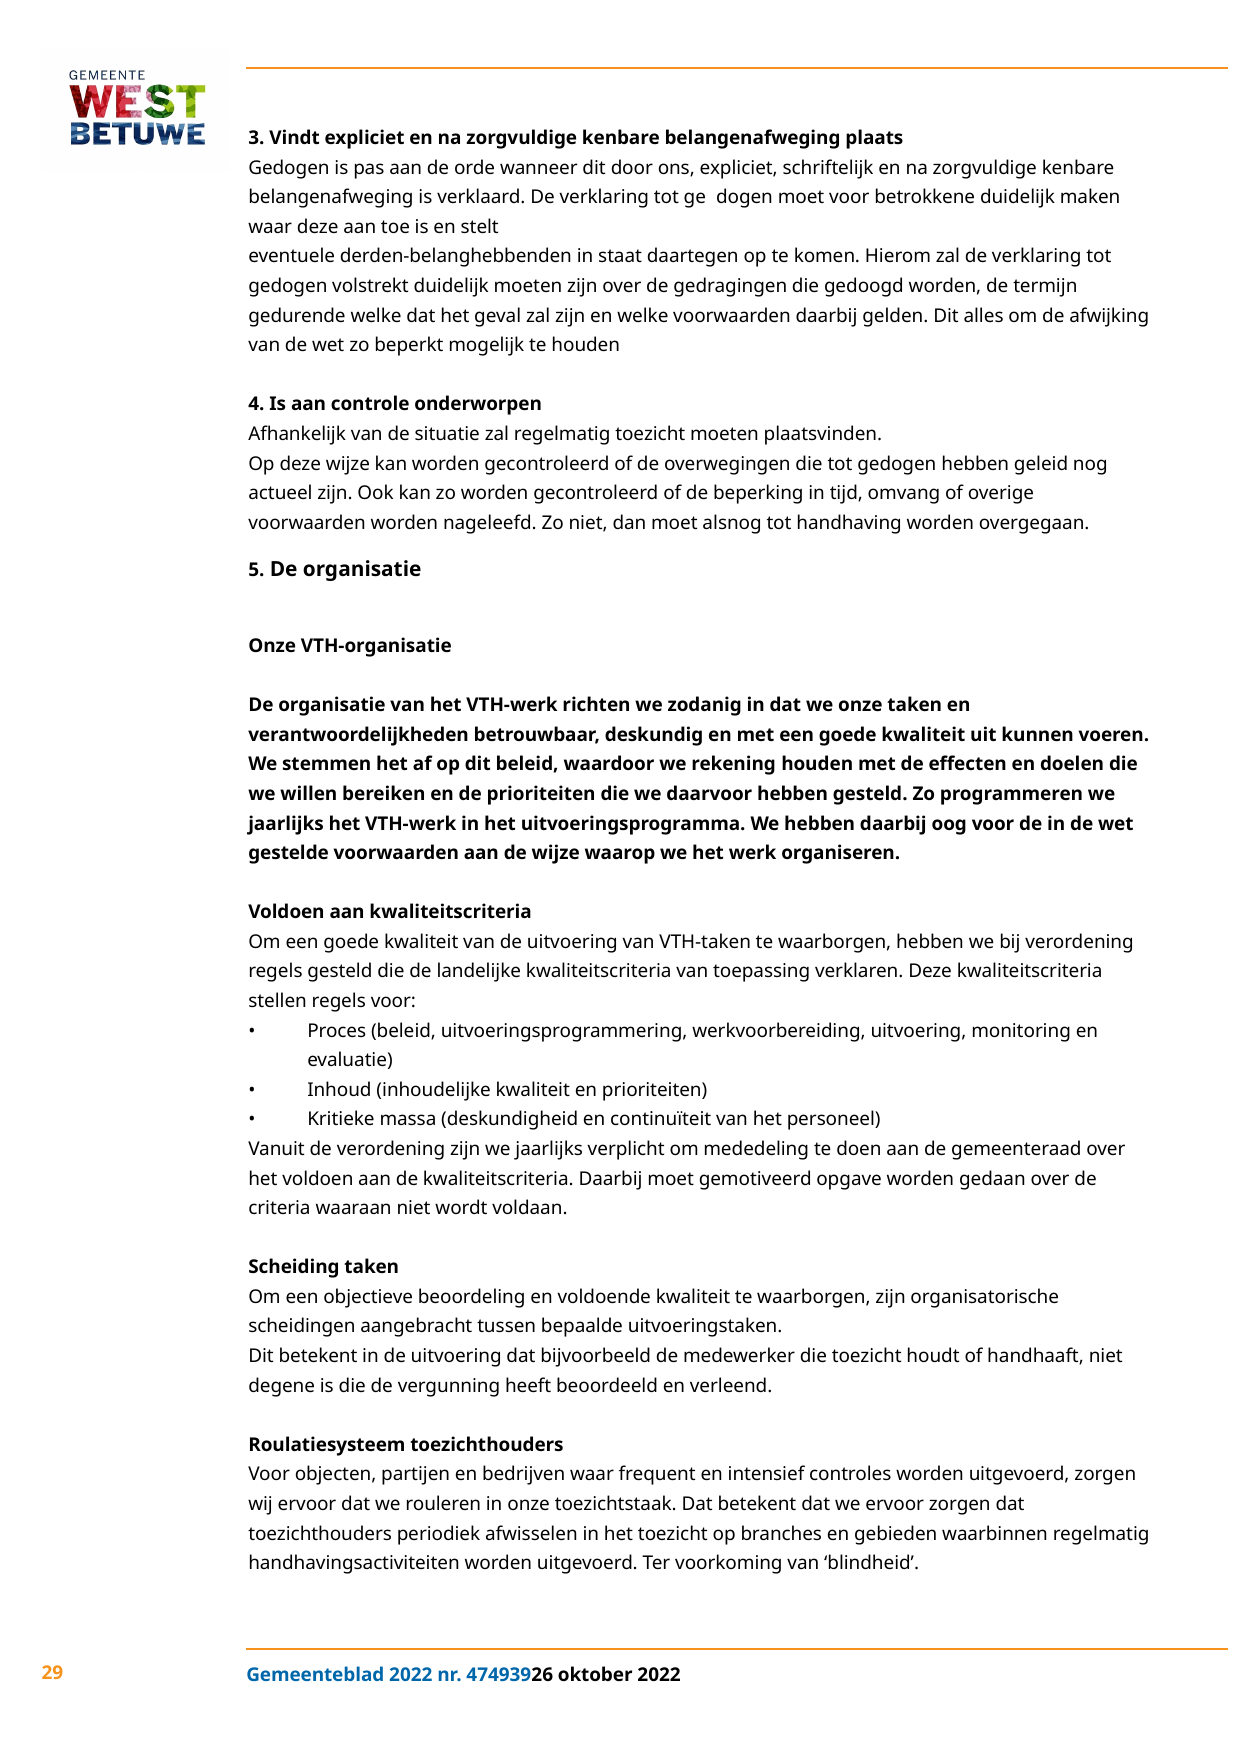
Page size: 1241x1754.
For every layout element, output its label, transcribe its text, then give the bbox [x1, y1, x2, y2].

text Voor objecten, partijen en bedrijven waar frequent en intensief controles worden uitgevoerd, zorgen wij ervoor dat we rouleren in onze toezichtstaak. Dat betekent dat we ervoor zorgen dat toezichthouders periodiek afwisselen in het toezicht op branches en gebieden waarbinnen regelmatig handhavingsactiviteiten worden uitgevoerd. Ter voorkoming van ‘blindheid’. [248, 1461, 1152, 1575]
text Onze VTH-organisatie [248, 632, 1152, 658]
text Afhankelijk van de situatie zal regelmatig toezicht moeten plaatsvinden. [248, 420, 1152, 446]
text Op deze wijze kan worden gecontroleerd of de overwegingen die tot gedogen hebben geleid nog actueel zijn. Ook kan zo worden gecontroleerd of de beperking in tijd, omvang of overige voorwaarden worden nageleefd. Zo niet, dan moet alsnog tot handhaving worden overgegaan. [248, 450, 1152, 535]
text 4. Is aan controle onderworpen [248, 391, 1152, 416]
text 3. Vindt expliciet en na zorgvuldige kenbare belangenafweging plaats [248, 124, 1152, 150]
list Inhoud (inhoudelijke kwaliteit en prioriteiten) [248, 1076, 1152, 1102]
text Vanuit de verordening zijn we jaarlijks verplicht om mededeling te doen aan de gemeenteraad over het voldoen aan de kwaliteitscriteria. Daarbij moet gemotiveerd opgave worden gedaan over de criteria waaraan niet wordt voldaan. [248, 1135, 1152, 1220]
text Scheiding taken [248, 1253, 1152, 1279]
text Gedogen is pas aan de orde wanneer dit door ons, expliciet, schriftelijk en na zorgvuldige kenbare belangenafweging is verklaard. De verklaring tot ge ­ dogen moet voor betrokkene duidelijk maken waar deze aan toe is en stelt [248, 154, 1152, 239]
text eventuele derden-belanghebbenden in staat daartegen op te komen. Hierom zal de verklaring tot gedogen volstrekt duidelijk moeten zijn over de gedragingen die gedoogd worden, de termijn gedurende welke dat het geval zal zijn en welke voorwaarden daarbij gelden. Dit alles om de afwijking van de wet zo beperkt mogelijk te houden [248, 243, 1152, 357]
text 5. De organisatie [248, 554, 1152, 583]
list Kritieke massa (deskundigheid en continuïteit van het personeel) [248, 1106, 1152, 1131]
text Dit betekent in de uitvoering dat bijvoorbeeld de medewerker die toezicht houdt of handhaaft, niet degene is die de vergunning heeft beoordeeld en verleend. [248, 1342, 1152, 1398]
text Om een goede kwaliteit van de uitvoering van VTH-taken te waarborgen, hebben we bij verordening regels gesteld die de landelijke kwaliteitscriteria van toepassing verklaren. Deze kwaliteitscriteria stellen regels voor: [248, 928, 1152, 1013]
text Voldoen aan kwaliteitscriteria [248, 898, 1152, 924]
picture [41, 47, 231, 172]
list Proces (beleid, uitvoeringsprogrammering, werkvoorbereiding, uitvoering, monitoring en evaluatie) [248, 1017, 1152, 1072]
text Om een objectieve beoordeling en voldoende kwaliteit te waarborgen, zijn organisatorische scheidingen aangebracht tussen bepaalde uitvoeringstaken. [248, 1283, 1152, 1338]
text Roulatiesysteem toezichthouders [248, 1431, 1152, 1457]
text De organisatie van het VTH-werk richten we zodanig in dat we onze taken en verantwoordelijkheden betrouwbaar, deskundig en met een goede kwaliteit uit kunnen voeren. We stemmen het af op dit beleid, waardoor we rekening houden met de effecten en doelen die we willen bereiken en de prioriteiten die we daarvoor hebben gesteld. Zo programmeren we jaarlijks het VTH-werk in het uitvoeringsprogramma. We hebben daarbij oog voor de in de wet gestelde voorwaarden aan de wijze waarop we het werk organiseren. [248, 691, 1152, 865]
